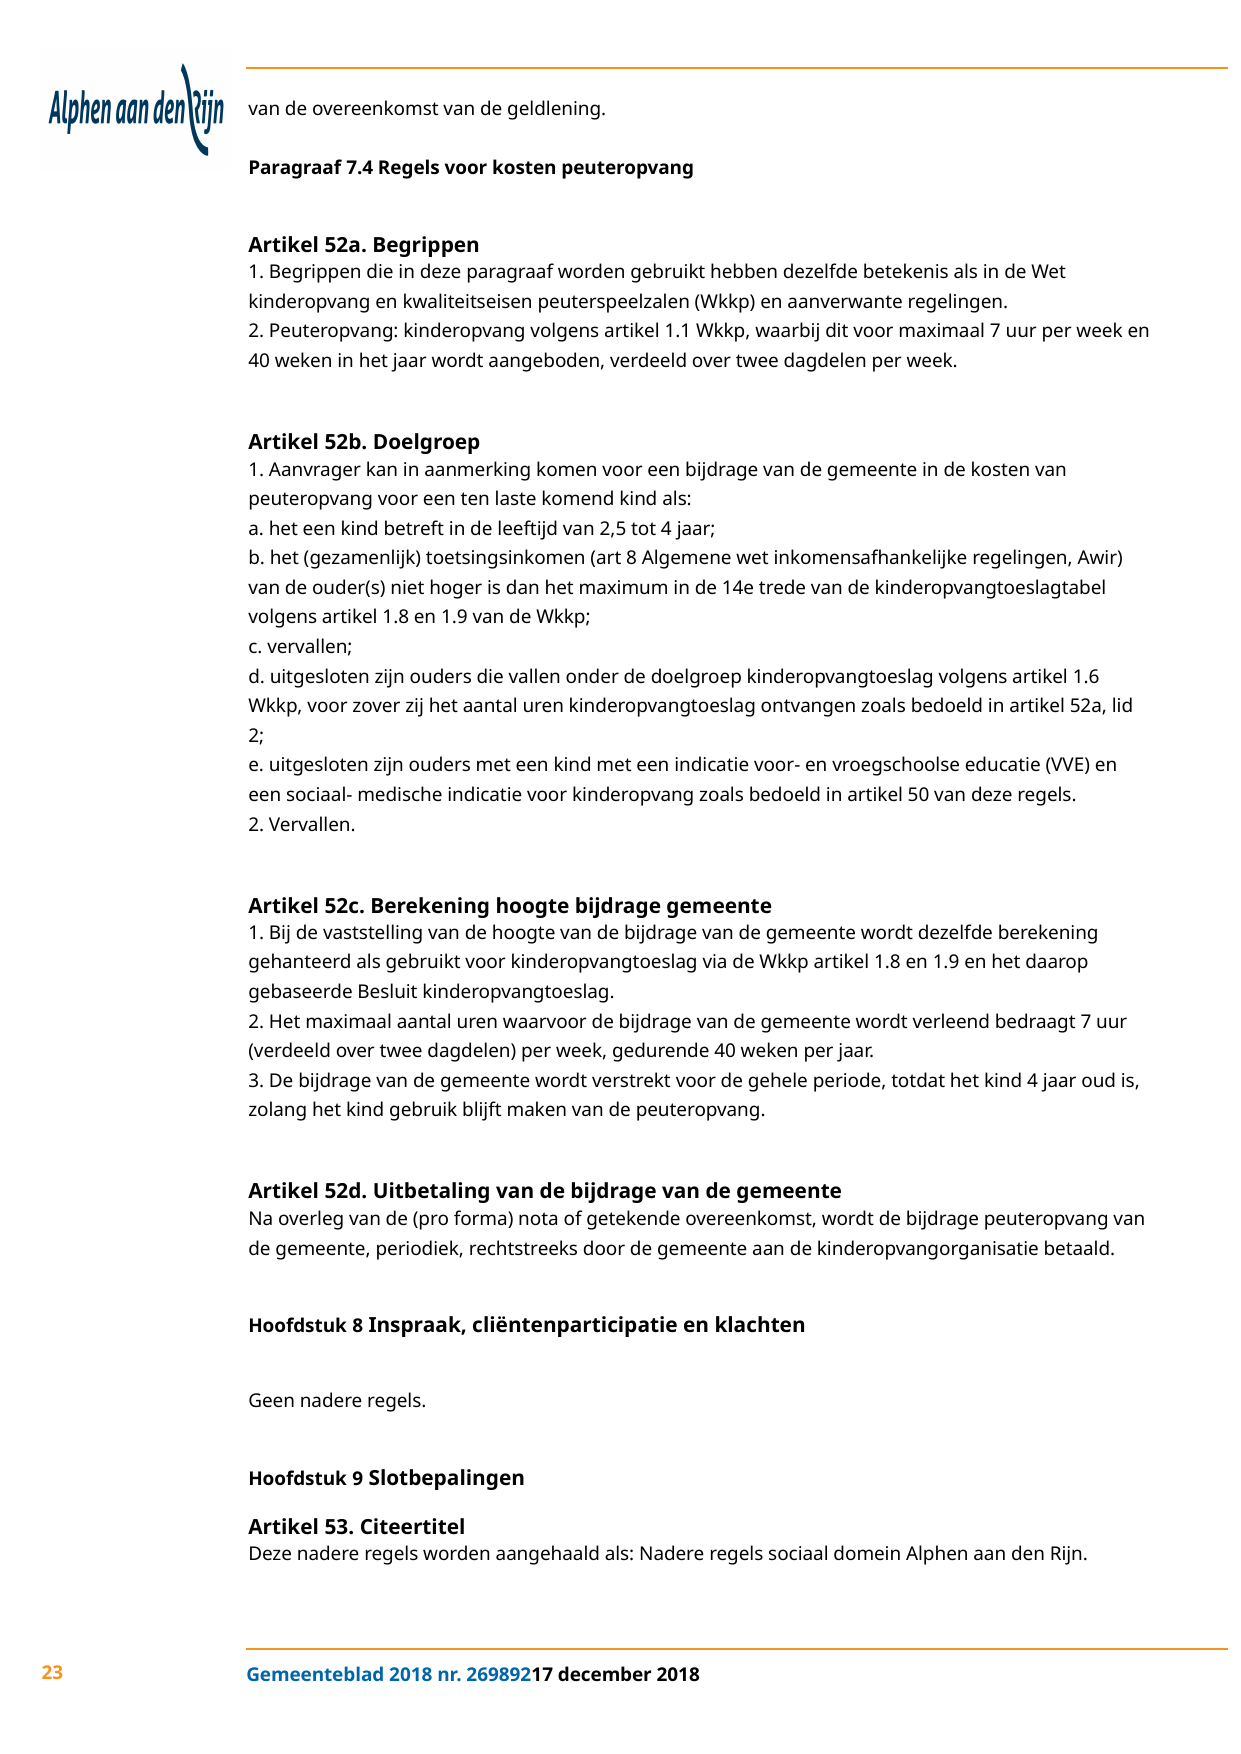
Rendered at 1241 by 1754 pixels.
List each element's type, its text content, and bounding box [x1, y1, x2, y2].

text c. vervallen; [248, 633, 1152, 659]
text Geen nadere regels. [248, 1388, 1152, 1413]
text 2. Het maximaal aantal uren waarvoor de bijdrage van de gemeente wordt verleend bedraagt 7 uur (verdeeld over twee dagdelen) per week, gedurende 40 weken per jaar. [248, 1008, 1152, 1063]
text 1. Aanvrager kan in aanmerking komen voor een bijdrage van de gemeente in de kosten van peuteropvang voor een ten laste komend kind als: [248, 456, 1152, 511]
text e. uitgesloten zijn ouders met een kind met een indicatie voor- en vroegschoolse educatie (VVE) en een sociaal- medische indicatie voor kinderopvang zoals bedoeld in artikel 50 van deze regels. [248, 752, 1152, 807]
text Deze nadere regels worden aangehaald als: Nadere regels sociaal domein Alphen aan den Rijn. [248, 1541, 1152, 1566]
text Artikel 52b. Doelgroep [248, 427, 1152, 456]
text 2. Peuteropvang: kinderopvang volgens artikel 1.1 Wkkp, waarbij dit voor maximaal 7 uur per week en 40 weken in het jaar wordt aangeboden, verdeeld over twee dagdelen per week. [248, 318, 1152, 373]
text Na overleg van de (pro forma) nota of getekende overeenkomst, wordt de bijdrage peuteropvang van de gemeente, periodiek, rechtstreeks door de gemeente aan de kinderopvangorganisatie betaald. [248, 1205, 1152, 1260]
text a. het een kind betreft in de leeftijd van 2,5 tot 4 jaar; [248, 515, 1152, 541]
text d. uitgesloten zijn ouders die vallen onder de doelgroep kinderopvangtoeslag volgens artikel 1.6 Wkkp, voor zover zij het aantal uren kinderopvangtoeslag ontvangen zoals bedoeld in artikel 52a, lid 2; [248, 663, 1152, 748]
text 2. Vervallen. [248, 811, 1152, 836]
text b. het (gezamenlijk) toetsingsinkomen (art 8 Algemene wet inkomensafhankelijke regelingen, Awir) van de ouder(s) niet hoger is dan het maximum in de 14e trede van de kinderopvangtoeslagtabel volgens artikel 1.8 en 1.9 van de Wkkp; [248, 544, 1152, 629]
text van de overeenkomst van de geldlening. [248, 95, 1152, 121]
text Hoofdstuk 9 Slotbepalingen [248, 1463, 1152, 1491]
text Artikel 52a. Begrippen [248, 230, 1152, 258]
text Paragraaf 7.4 Regels voor kosten peuteropvang [248, 154, 1152, 180]
text 1. Begrippen die in deze paragraaf worden gebruikt hebben dezelfde betekenis als in de Wet kinderopvang en kwaliteitseisen peuterspeelzalen (Wkkp) en aanverwante regelingen. [248, 258, 1152, 314]
text 1. Bij de vaststelling van de hoogte van de bijdrage van de gemeente wordt dezelfde berekening gehanteerd als gebruikt voor kinderopvangtoeslag via de Wkkp artikel 1.8 en 1.9 en het daarop gebaseerde Besluit kinderopvangtoeslag. [248, 919, 1152, 1004]
text 3. De bijdrage van de gemeente wordt verstrekt voor de gehele periode, totdat het kind 4 jaar oud is, zolang het kind gebruik blijft maken van de peuteropvang. [248, 1067, 1152, 1122]
text Artikel 52c. Berekening hoogte bijdrage gemeente [248, 891, 1152, 919]
text Artikel 53. Citeertitel [248, 1512, 1152, 1541]
picture [41, 47, 231, 172]
text Artikel 52d. Uitbetaling van de bijdrage van de gemeente [248, 1177, 1152, 1205]
text Hoofdstuk 8 Inspraak, cliëntenparticipatie en klachten [248, 1310, 1152, 1338]
